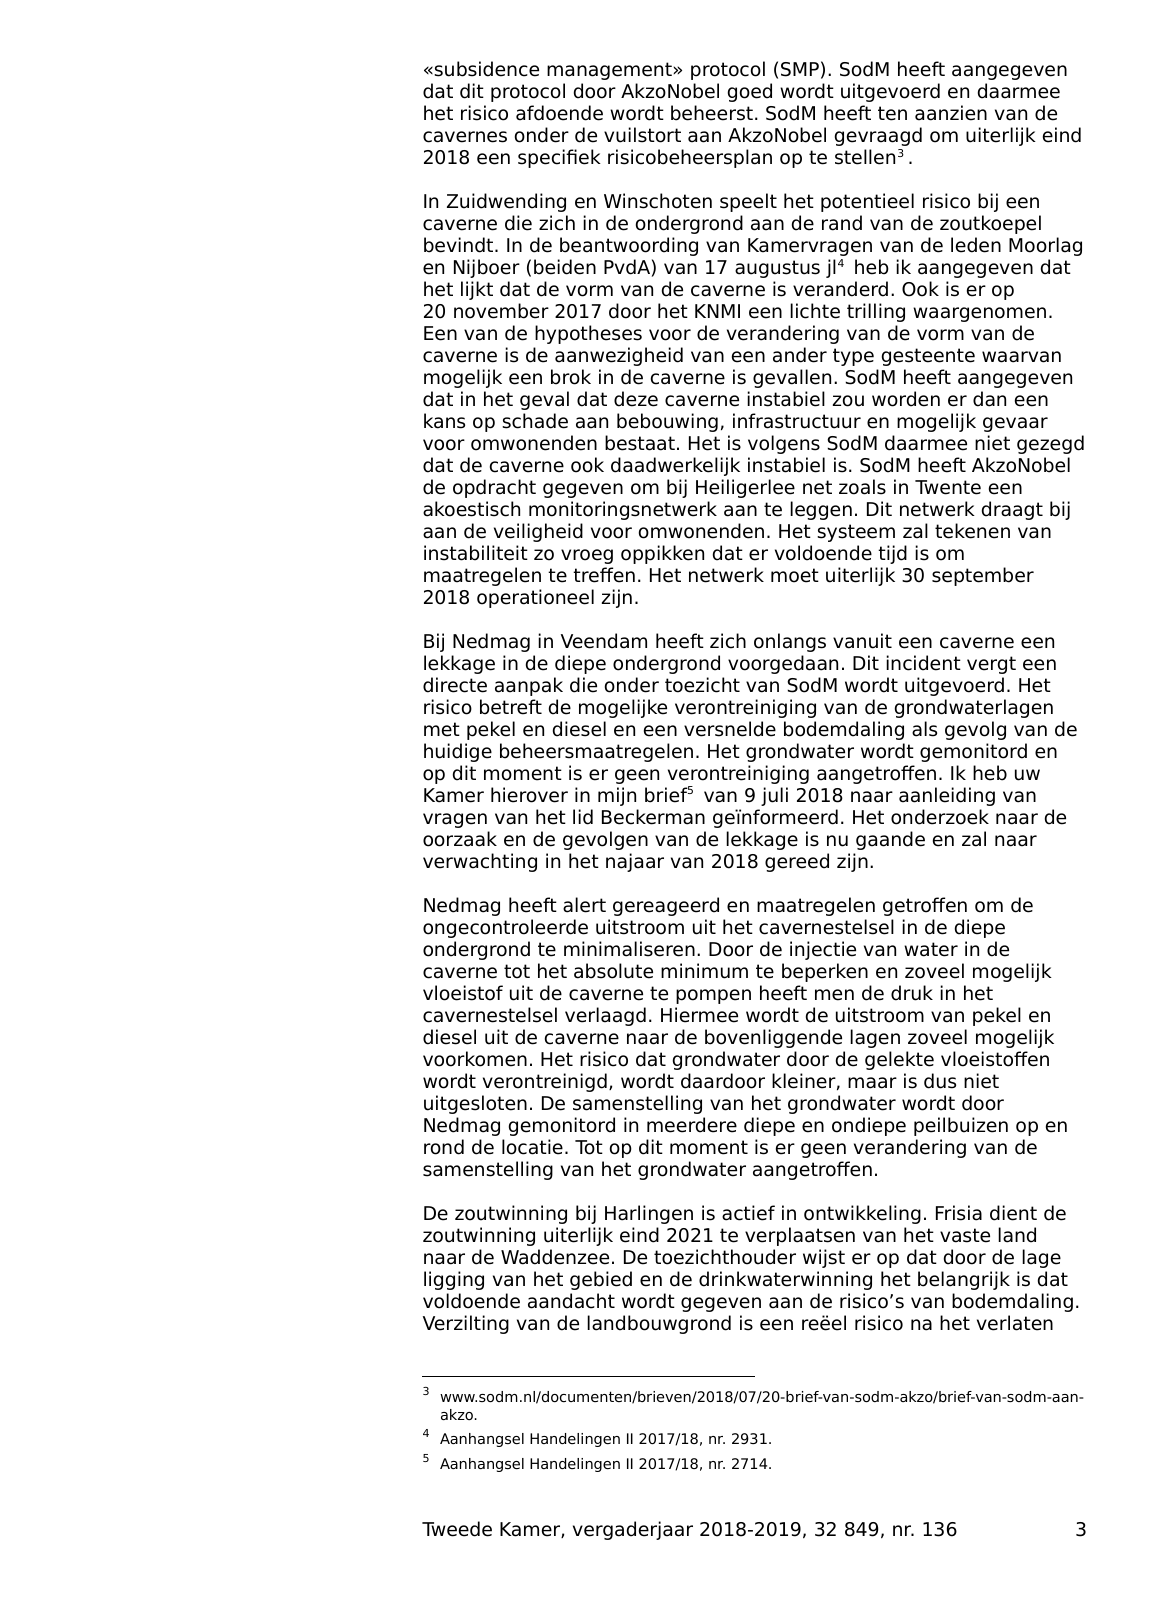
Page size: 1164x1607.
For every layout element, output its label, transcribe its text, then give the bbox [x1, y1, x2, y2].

text Aanhangsel Handelingen II 2017/18, nr. 2931. [422, 1427, 1087, 1449]
text De zoutwinning bij Harlingen is actief in ontwikkeling. Frisia dient de zoutwinning uiterlijk eind 2021 te verplaatsen van het vaste land naar de Waddenzee. De toezichthouder wijst er op dat door de lage ligging van het gebied en de drinkwaterwinning het belangrijk is dat voldoende aandacht wordt gegeven aan de risico’s van bodemdaling. Verzilting van de landbouwgrond is een reëel risico na het verlaten [422, 1203, 1087, 1335]
text www.sodm.nl/documenten/brieven/2018/07/20-brief-van-sodm-akzo/brief-van-sodm-aan-akzo. [422, 1385, 1087, 1424]
text «subsidence management» protocol (SMP). SodM heeft aangegeven dat dit protocol door AkzoNobel goed wordt uitgevoerd en daarmee het risico afdoende wordt beheerst. SodM heeft ten aanzien van de cavernes onder de vuilstort aan AkzoNobel gevraagd om uiterlijk eind 2018 een specifiek risicobeheersplan op te stellen. [422, 59, 1087, 169]
text In Zuidwending en Winschoten speelt het potentieel risico bij een caverne die zich in de ondergrond aan de rand van de zoutkoepel bevindt. In de beantwoording van Kamervragen van de leden Moorlag en Nijboer (beiden PvdA) van 17 augustus jl heb ik aangegeven dat het lijkt dat de vorm van de caverne is veranderd. Ook is er op 20 november 2017 door het KNMI een lichte trilling waargenomen. Een van de hypotheses voor de verandering van de vorm van de caverne is de aanwezigheid van een ander type gesteente waarvan mogelijk een brok in de caverne is gevallen. SodM heeft aangegeven dat in het geval dat deze caverne instabiel zou worden er dan een kans op schade aan bebouwing, infrastructuur en mogelijk gevaar voor omwonenden bestaat. Het is volgens SodM daarmee niet gezegd dat de caverne ook daadwerkelijk instabiel is. SodM heeft AkzoNobel de opdracht gegeven om bij Heiligerlee net zoals in Twente een akoestisch monitoringsnetwerk aan te leggen. Dit netwerk draagt bij aan de veiligheid voor omwonenden. Het systeem zal tekenen van instabiliteit zo vroeg oppikken dat er voldoende tijd is om maatregelen te treffen. Het netwerk moet uiterlijk 30 september 2018 operationeel zijn. [422, 191, 1087, 609]
text Nedmag heeft alert gereageerd en maatregelen getroffen om de ongecontroleerde uitstroom uit het cavernestelsel in de diepe ondergrond te minimaliseren. Door de injectie van water in de caverne tot het absolute minimum te beperken en zoveel mogelijk vloeistof uit de caverne te pompen heeft men de druk in het cavernestelsel verlaagd. Hiermee wordt de uitstroom van pekel en diesel uit de caverne naar de bovenliggende lagen zoveel mogelijk voorkomen. Het risico dat grondwater door de gelekte vloeistoffen wordt verontreinigd, wordt daardoor kleiner, maar is dus niet uitgesloten. De samenstelling van het grondwater wordt door Nedmag gemonitord in meerdere diepe en ondiepe peilbuizen op en rond de locatie. Tot op dit moment is er geen verandering van de samenstelling van het grondwater aangetroffen. [422, 895, 1087, 1181]
text Bij Nedmag in Veendam heeft zich onlangs vanuit een caverne een lekkage in de diepe ondergrond voorgedaan. Dit incident vergt een directe aanpak die onder toezicht van SodM wordt uitgevoerd. Het risico betreft de mogelijke verontreiniging van de grondwaterlagen met pekel en diesel en een versnelde bodemdaling als gevolg van de huidige beheersmaatregelen. Het grondwater wordt gemonitord en op dit moment is er geen verontreiniging aangetroffen. Ik heb uw Kamer hierover in mijn brief van 9 juli 2018 naar aanleiding van vragen van het lid Beckerman geïnformeerd. Het onderzoek naar de oorzaak en de gevolgen van de lekkage is nu gaande en zal naar verwachting in het najaar van 2018 gereed zijn. [422, 631, 1087, 873]
text Aanhangsel Handelingen II 2017/18, nr. 2714. [422, 1452, 1087, 1474]
